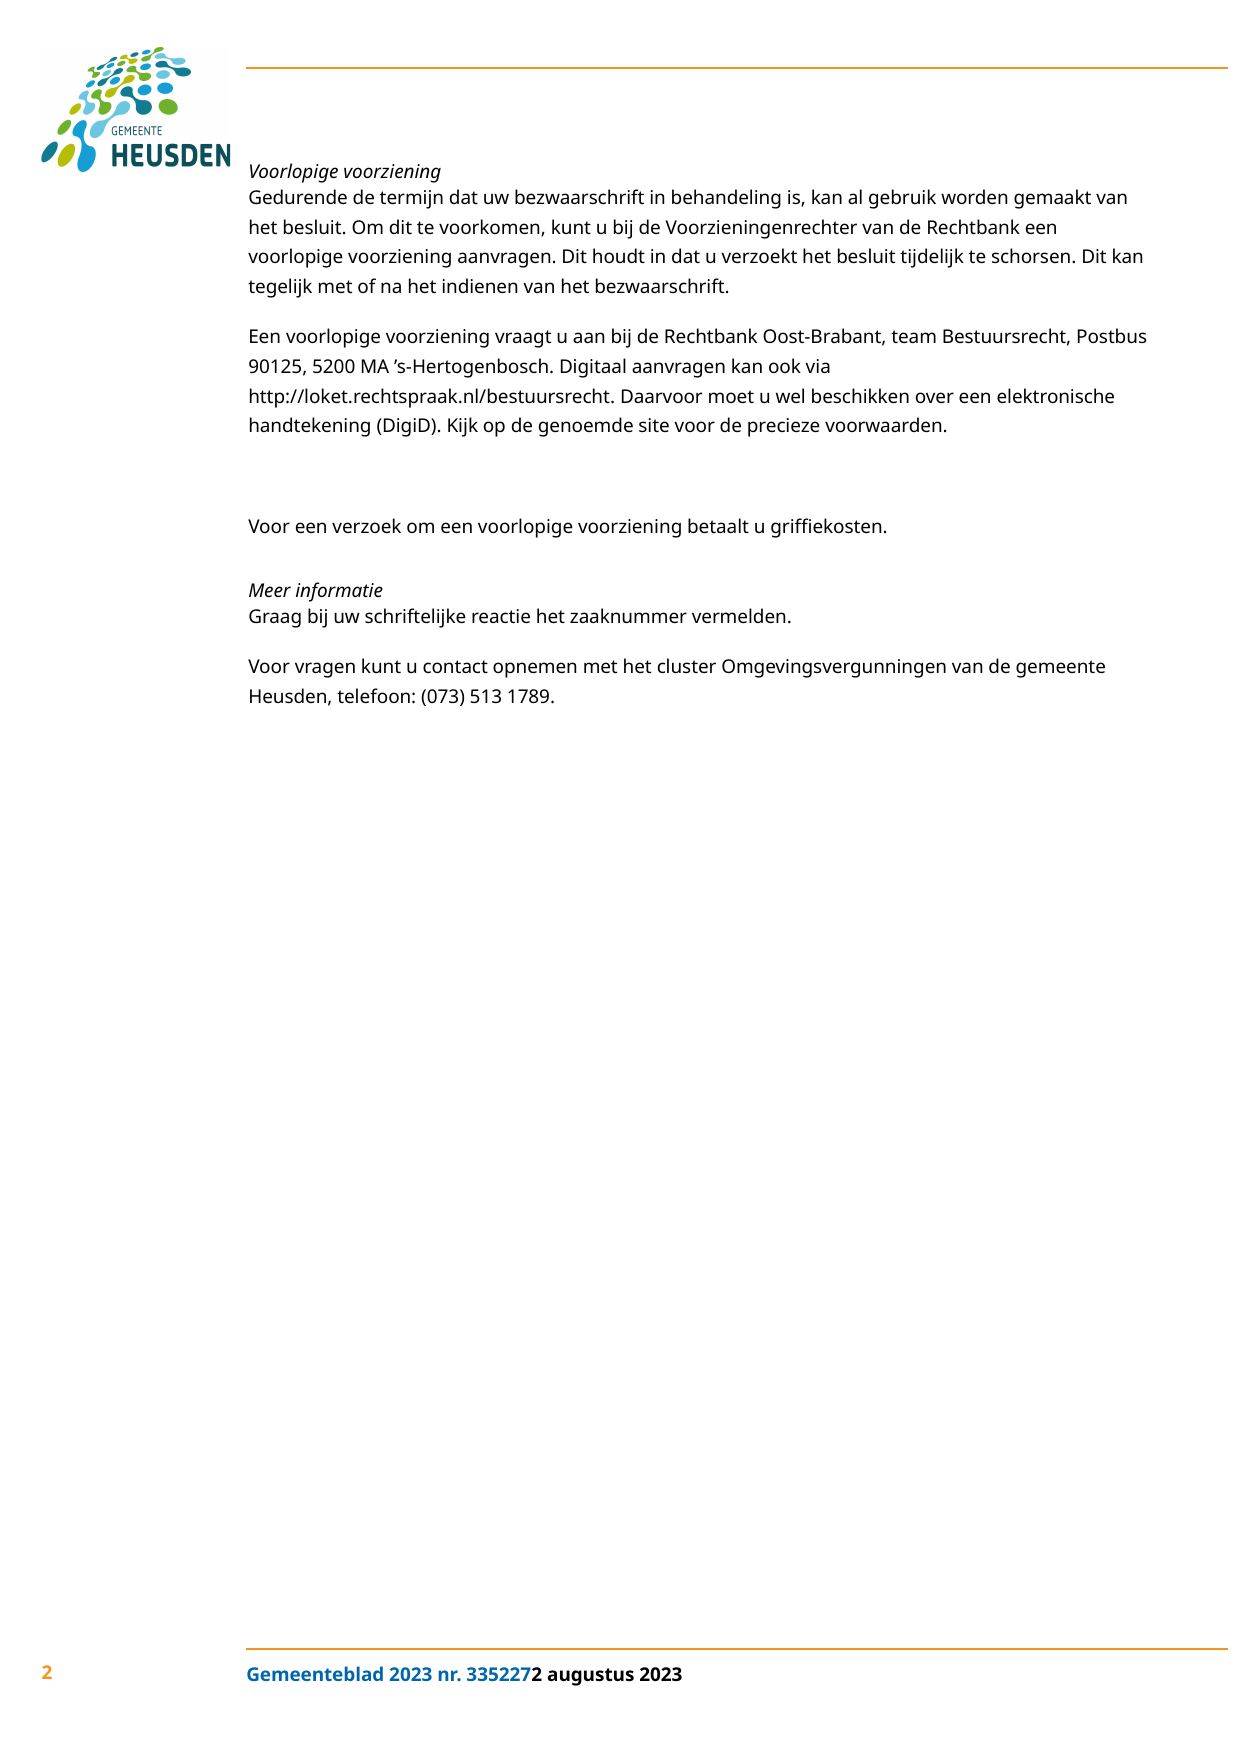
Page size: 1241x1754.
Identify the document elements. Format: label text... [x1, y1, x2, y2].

text Voorlopige voorziening [248, 159, 1152, 184]
text Voor vragen kunt u contact opnemen met het cluster Omgevingsvergunningen van de gemeente Heusden, telefoon: (073) 513 1789. [248, 653, 1152, 709]
text Voor een verzoek om een voorlopige voorziening betaalt u griffiekosten. [248, 513, 1152, 539]
text Graag bij uw schriftelijke reactie het zaaknummer vermelden. [248, 603, 1152, 629]
text Een voorlopige voorziening vraagt u aan bij de Rechtbank Oost-Brabant, team Bestuursrecht, Postbus 90125, 5200 MA ’s-Hertogenbosch. Digitaal aanvragen kan ook via http://loket.rechtspraak.nl/bestuursrecht. Daarvoor moet u wel beschikken over een elektronische handtekening (DigiD). Kijk op de genoemde site voor de precieze voorwaarden. [248, 324, 1152, 438]
text Meer informatie [248, 577, 1152, 603]
picture [41, 47, 231, 172]
text Gedurende de termijn dat uw bezwaarschrift in behandeling is, kan al gebruik worden gemaakt van het besluit. Om dit te voorkomen, kunt u bij de Voorzieningenrechter van de Rechtbank een voorlopige voorziening aanvragen. Dit houdt in dat u verzoekt het besluit tijdelijk te schorsen. Dit kan tegelijk met of na het indienen van het bezwaarschrift. [248, 184, 1152, 299]
